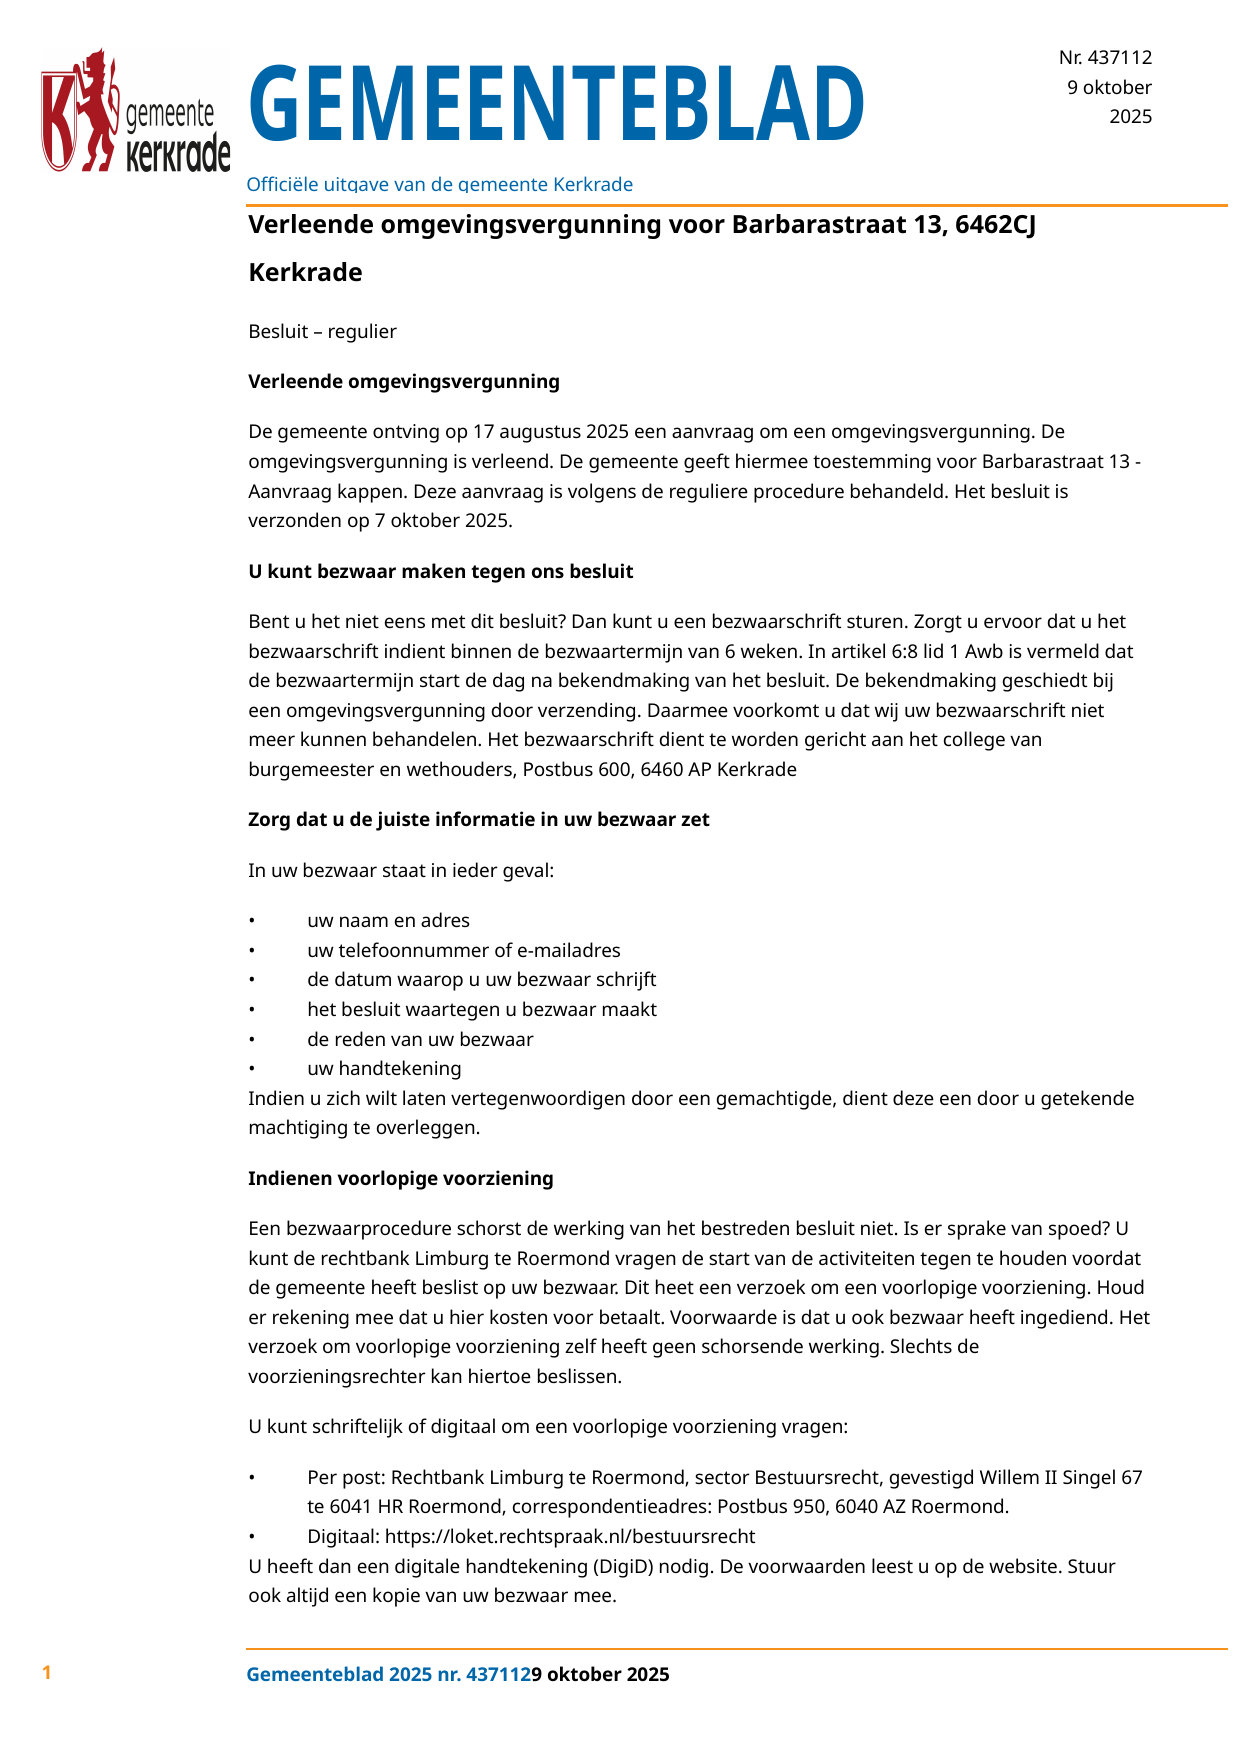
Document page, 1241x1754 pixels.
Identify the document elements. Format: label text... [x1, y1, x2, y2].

text U heeft dan een digitale handtekening (DigiD) nodig. De voorwaarden leest u op de website. Stuur ook altijd een kopie van uw bezwaar mee. [248, 1553, 1152, 1608]
text Verleende omgevingsvergunning [248, 368, 1152, 394]
list Digitaal: https://loket.rechtspraak.nl/bestuursrecht [248, 1523, 1152, 1549]
list het besluit waartegen u bezwaar maakt [248, 996, 1152, 1022]
text De gemeente ontving op 17 augustus 2025 een aanvraag om een omgevingsvergunning. De omgevingsvergunning is verleend. De gemeente geeft hiermee toestemming voor Barbarastraat 13 - Aanvraag kappen. Deze aanvraag is volgens de reguliere procedure behandeld. Het besluit is verzonden op 7 oktober 2025. [248, 419, 1152, 533]
list Per post: Rechtbank Limburg te Roermond, sector Bestuursrecht, gevestigd Willem II Singel 67 te 6041 HR Roermond, correspondentieadres: Postbus 950, 6040 AZ Roermond. [248, 1464, 1152, 1519]
text Indienen voorlopige voorziening [248, 1165, 1152, 1191]
text In uw bezwaar staat in ieder geval: [248, 857, 1152, 883]
text Indien u zich wilt laten vertegenwoordigen door een gemachtigde, dient deze een door u getekende machtiging te overleggen. [248, 1085, 1152, 1140]
list uw naam en adres [248, 907, 1152, 933]
text Zorg dat u de juiste informatie in uw bezwaar zet [248, 807, 1152, 832]
text Besluit – regulier [248, 318, 1152, 344]
text Verleende omgevingsvergunning voor Barbarastraat 13, 6462CJ Kerkrade [248, 207, 1152, 288]
list de datum waarop u uw bezwaar schrijft [248, 967, 1152, 992]
text U kunt schriftelijk of digitaal om een voorlopige voorziening vragen: [248, 1414, 1152, 1439]
text Een bezwaarprocedure schorst de werking van het bestreden besluit niet. Is er sprake van spoed? U kunt de rechtbank Limburg te Roermond vragen de start van de activiteiten tegen te houden voordat de gemeente heeft beslist op uw bezwaar. Dit heet een verzoek om een voorlopige voorziening. Houd er rekening mee dat u hier kosten voor betaalt. Voorwaarde is dat u ook bezwaar heeft ingediend. Het verzoek om voorlopige voorziening zelf heeft geen schorsende werking. Slechts de voorzieningsrechter kan hiertoe beslissen. [248, 1215, 1152, 1389]
list uw handtekening [248, 1055, 1152, 1081]
text U kunt bezwaar maken tegen ons besluit [248, 558, 1152, 584]
list de reden van uw bezwaar [248, 1026, 1152, 1052]
text Bent u het niet eens met dit besluit? Dan kunt u een bezwaarschrift sturen. Zorgt u ervoor dat u het bezwaarschrift indient binnen de bezwaartermijn van 6 weken. In artikel 6:8 lid 1 Awb is vermeld dat de bezwaartermijn start de dag na bekendmaking van het besluit. De bekendmaking geschiedt bij een omgevingsvergunning door verzending. Daarmee voorkomt u dat wij uw bezwaarschrift niet meer kunnen behandelen. Het bezwaarschrift dient te worden gericht aan het college van burgemeester en wethouders, Postbus 600, 6460 AP Kerkrade [248, 608, 1152, 782]
list uw telefoonnummer of e-mailadres [248, 937, 1152, 963]
picture [41, 47, 231, 172]
